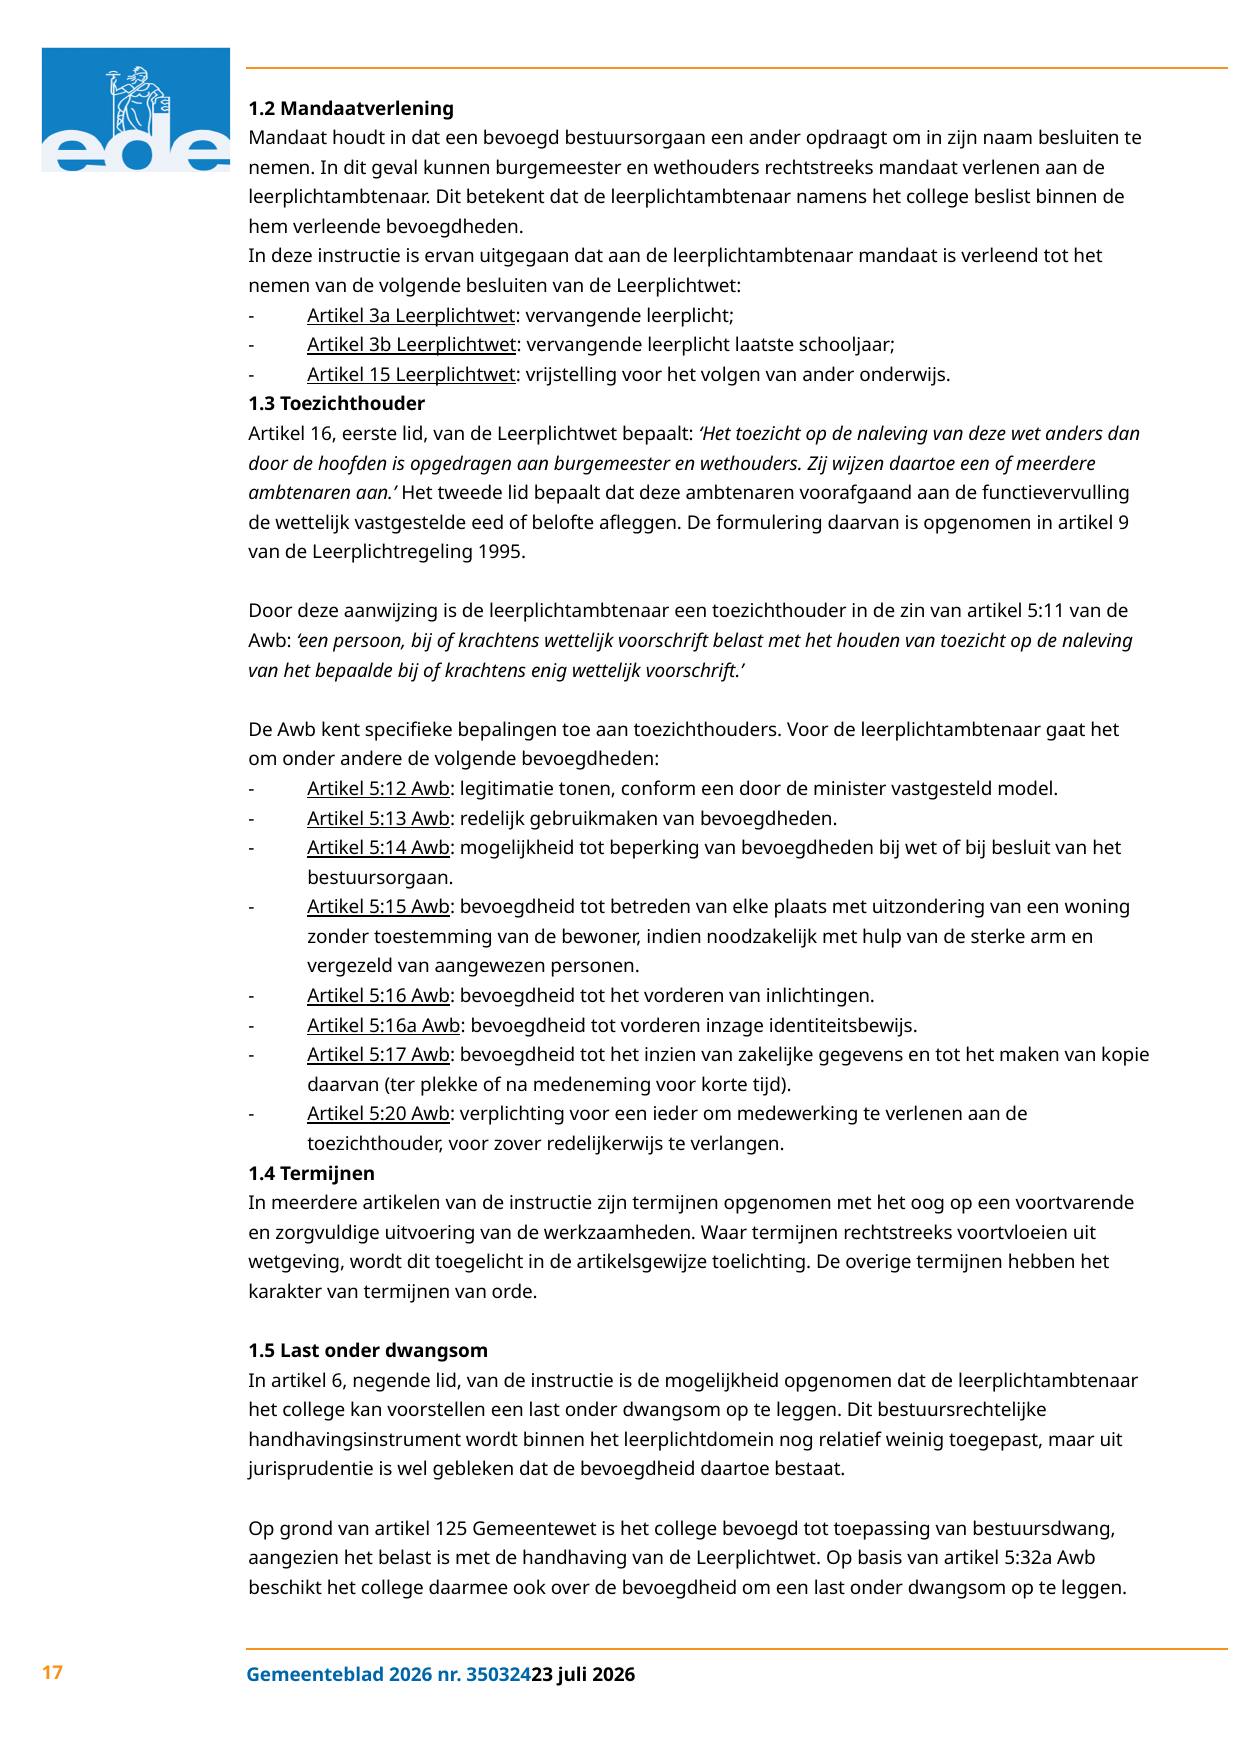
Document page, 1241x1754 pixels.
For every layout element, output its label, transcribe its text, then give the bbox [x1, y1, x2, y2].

text In artikel 6, negende lid, van de instructie is de mogelijkheid opgenomen dat de leerplichtambtenaar het college kan voorstellen een last onder dwangsom op te leggen. Dit bestuursrechtelijke handhavingsinstrument wordt binnen het leerplichtdomein nog relatief weinig toegepast, maar uit jurisprudentie is wel gebleken dat de bevoegdheid daartoe bestaat. [248, 1367, 1152, 1481]
list Artikel 5:16 Awb: bevoegdheid tot het vorderen van inlichtingen. [248, 982, 1152, 1008]
list Artikel 15 Leerplichtwet: vrijstelling voor het volgen van ander onderwijs. [248, 361, 1152, 387]
list Artikel 5:17 Awb: bevoegdheid tot het inzien van zakelijke gegevens en tot het maken van kopie daarvan (ter plekke of na medeneming voor korte tijd). [248, 1041, 1152, 1097]
picture [41, 47, 231, 172]
text In meerdere artikelen van de instructie zijn termijnen opgenomen met het oog op een voortvarende en zorgvuldige uitvoering van de werkzaamheden. Waar termijnen rechtstreeks voortvloeien uit wetgeving, wordt dit toegelicht in de artikelsgewijze toelichting. De overige termijnen hebben het karakter van termijnen van orde. [248, 1189, 1152, 1304]
text 1.4 Termijnen [248, 1160, 1152, 1186]
list Artikel 5:14 Awb: mogelijkheid tot beperking van bevoegdheden bij wet of bij besluit van het bestuursorgaan. [248, 834, 1152, 890]
list Artikel 5:15 Awb: bevoegdheid tot betreden van elke plaats met uitzondering van een woning zonder toestemming van de bewoner, indien noodzakelijk met hulp van de sterke arm en vergezeld van aangewezen personen. [248, 893, 1152, 978]
text 1.2 Mandaatverlening [248, 95, 1152, 121]
list Artikel 3a Leerplichtwet: vervangende leerplicht; [248, 302, 1152, 328]
list Artikel 3b Leerplichtwet: vervangende leerplicht laatste schooljaar; [248, 331, 1152, 357]
text Op grond van artikel 125 Gemeentewet is het college bevoegd tot toepassing van bestuursdwang, aangezien het belast is met de handhaving van de Leerplichtwet. Op basis van artikel 5:32a Awb beschikt het college daarmee ook over de bevoegdheid om een last onder dwangsom op te leggen. [248, 1515, 1152, 1600]
text 1.5 Last onder dwangsom [248, 1337, 1152, 1363]
text In deze instructie is ervan uitgegaan dat aan de leerplichtambtenaar mandaat is verleend tot het nemen van de volgende besluiten van de Leerplichtwet: [248, 243, 1152, 298]
list Artikel 5:12 Awb: legitimatie tonen, conform een door de minister vastgesteld model. [248, 775, 1152, 801]
text Artikel 16, eerste lid, van de Leerplichtwet bepaalt: ‘Het toezicht op de naleving van deze wet anders dan door de hoofden is opgedragen aan burgemeester en wethouders. Zij wijzen daartoe een of meerdere ambtenaren aan.’ Het tweede lid bepaalt dat deze ambtenaren voorafgaand aan de functievervulling de wettelijk vastgestelde eed of belofte afleggen. De formulering daarvan is opgenomen in artikel 9 van de Leerplichtregeling 1995. [248, 420, 1152, 564]
text Door deze aanwijzing is de leerplichtambtenaar een toezichthouder in de zin van artikel 5:11 van de Awb: ‘een persoon, bij of krachtens wettelijk voorschrift belast met het houden van toezicht op de naleving van het bepaalde bij of krachtens enig wettelijk voorschrift.’ [248, 598, 1152, 683]
text De Awb kent specifieke bepalingen toe aan toezichthouders. Voor de leerplichtambtenaar gaat het om onder andere de volgende bevoegdheden: [248, 716, 1152, 771]
text 1.3 Toezichthouder [248, 391, 1152, 416]
list Artikel 5:16a Awb: bevoegdheid tot vorderen inzage identiteitsbewijs. [248, 1012, 1152, 1038]
text Mandaat houdt in dat een bevoegd bestuursorgaan een ander opdraagt om in zijn naam besluiten te nemen. In dit geval kunnen burgemeester en wethouders rechtstreeks mandaat verlenen aan de leerplichtambtenaar. Dit betekent dat de leerplichtambtenaar namens het college beslist binnen de hem verleende bevoegdheden. [248, 124, 1152, 239]
list Artikel 5:20 Awb: verplichting voor een ieder om medewerking te verlenen aan de toezichthouder, voor zover redelijkerwijs te verlangen. [248, 1101, 1152, 1156]
list Artikel 5:13 Awb: redelijk gebruikmaken van bevoegdheden. [248, 805, 1152, 831]
